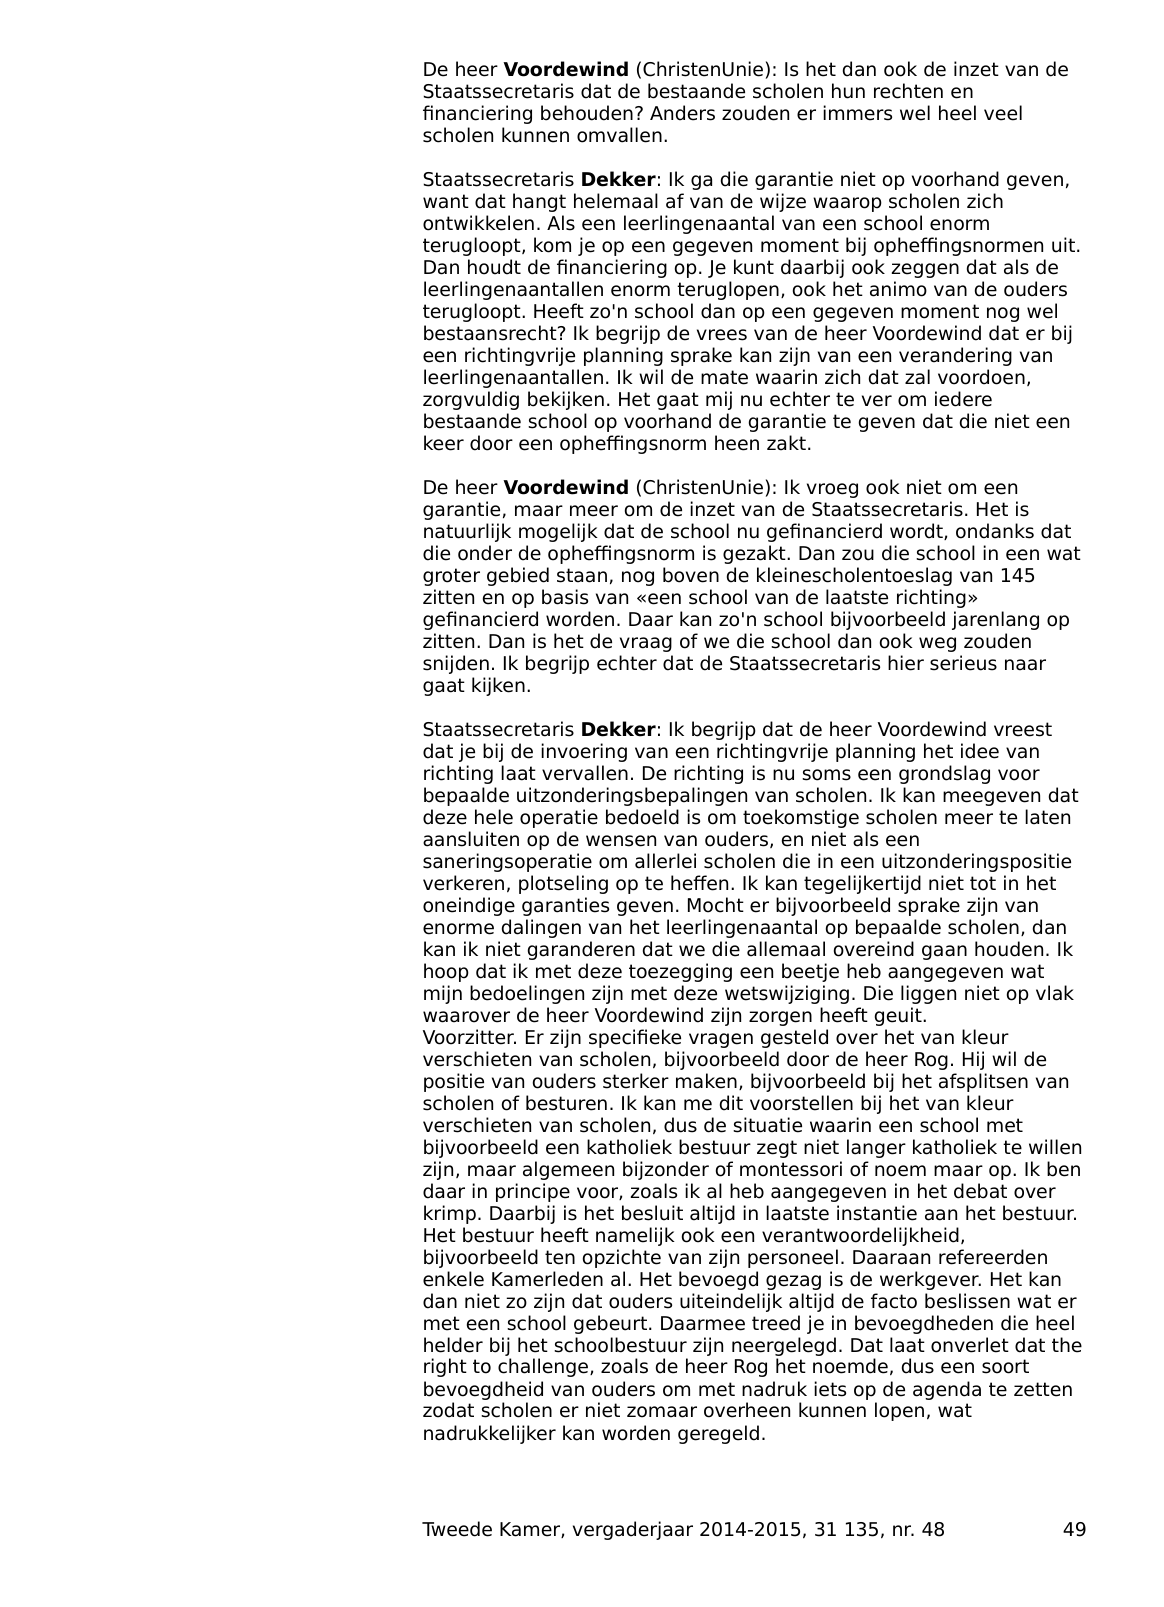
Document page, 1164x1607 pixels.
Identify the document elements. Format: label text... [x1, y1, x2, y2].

text De heer Voordewind (ChristenUnie): Ik vroeg ook niet om een garantie, maar meer om de inzet van de Staatssecretaris. Het is natuurlijk mogelijk dat de school nu gefinancierd wordt, ondanks dat die onder de opheffingsnorm is gezakt. Dan zou die school in een wat groter gebied staan, nog boven de kleinescholentoeslag van 145 zitten en op basis van «een school van de laatste richting» gefinancierd worden. Daar kan zo'n school bijvoorbeeld jarenlang op zitten. Dan is het de vraag of we die school dan ook weg zouden snijden. Ik begrijp echter dat de Staatssecretaris hier serieus naar gaat kijken. [422, 477, 1087, 697]
text Staatssecretaris Dekker: Ik ga die garantie niet op voorhand geven, want dat hangt helemaal af van de wijze waarop scholen zich ontwikkelen. Als een leerlingenaantal van een school enorm terugloopt, kom je op een gegeven moment bij opheffingsnormen uit. Dan houdt de financiering op. Je kunt daarbij ook zeggen dat als de leerlingenaantallen enorm teruglopen, ook het animo van de ouders terugloopt. Heeft zo'n school dan op een gegeven moment nog wel bestaansrecht? Ik begrijp de vrees van de heer Voordewind dat er bij een richtingvrije planning sprake kan zijn van een verandering van leerlingenaantallen. Ik wil de mate waarin zich dat zal voordoen, zorgvuldig bekijken. Het gaat mij nu echter te ver om iedere bestaande school op voorhand de garantie te geven dat die niet een keer door een opheffingsnorm heen zakt. [422, 169, 1087, 455]
text Voorzitter. Er zijn specifieke vragen gesteld over het van kleur verschieten van scholen, bijvoorbeeld door de heer Rog. Hij wil de positie van ouders sterker maken, bijvoorbeeld bij het afsplitsen van scholen of besturen. Ik kan me dit voorstellen bij het van kleur verschieten van scholen, dus de situatie waarin een school met bijvoorbeeld een katholiek bestuur zegt niet langer katholiek te willen zijn, maar algemeen bijzonder of montessori of noem maar op. Ik ben daar in principe voor, zoals ik al heb aangegeven in het debat over krimp. Daarbij is het besluit altijd in laatste instantie aan het bestuur. Het bestuur heeft namelijk ook een verantwoordelijkheid, bijvoorbeeld ten opzichte van zijn personeel. Daaraan refereerden enkele Kamerleden al. Het bevoegd gezag is de werkgever. Het kan dan niet zo zijn dat ouders uiteindelijk altijd de facto beslissen wat er met een school gebeurt. Daarmee treed je in bevoegdheden die heel helder bij het schoolbestuur zijn neergelegd. Dat laat onverlet dat the right to challenge, zoals de heer Rog het noemde, dus een soort bevoegdheid van ouders om met nadruk iets op de agenda te zetten zodat scholen er niet zomaar overheen kunnen lopen, wat nadrukkelijker kan worden geregeld. [422, 1027, 1087, 1444]
text De heer Voordewind (ChristenUnie): Is het dan ook de inzet van de Staatssecretaris dat de bestaande scholen hun rechten en financiering behouden? Anders zouden er immers wel heel veel scholen kunnen omvallen. [422, 59, 1087, 147]
text Staatssecretaris Dekker: Ik begrijp dat de heer Voordewind vreest dat je bij de invoering van een richtingvrije planning het idee van richting laat vervallen. De richting is nu soms een grondslag voor bepaalde uitzonderingsbepalingen van scholen. Ik kan meegeven dat deze hele operatie bedoeld is om toekomstige scholen meer te laten aansluiten op de wensen van ouders, en niet als een saneringsoperatie om allerlei scholen die in een uitzonderingspositie verkeren, plotseling op te heffen. Ik kan tegelijkertijd niet tot in het oneindige garanties geven. Mocht er bijvoorbeeld sprake zijn van enorme dalingen van het leerlingenaantal op bepaalde scholen, dan kan ik niet garanderen dat we die allemaal overeind gaan houden. Ik hoop dat ik met deze toezegging een beetje heb aangegeven wat mijn bedoelingen zijn met deze wetswijziging. Die liggen niet op vlak waarover de heer Voordewind zijn zorgen heeft geuit. [422, 719, 1087, 1027]
